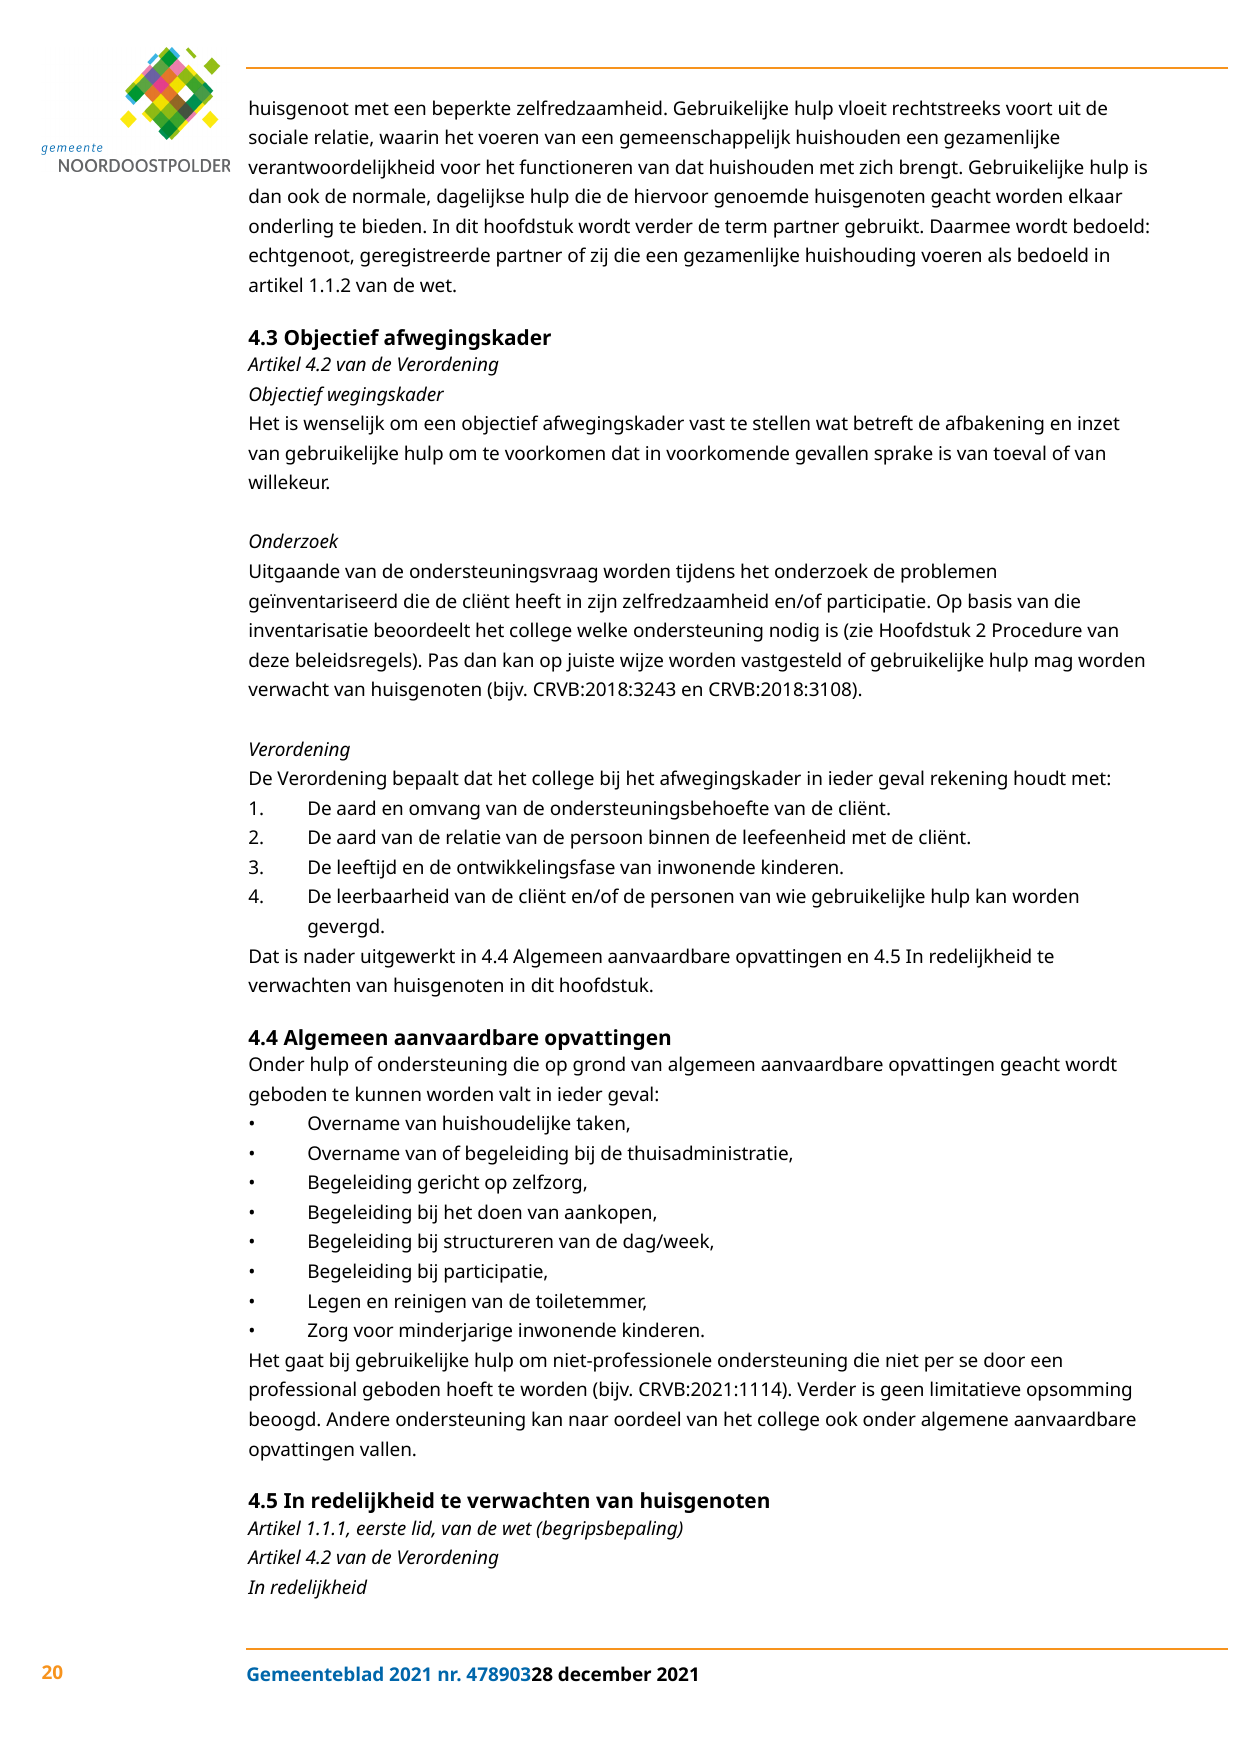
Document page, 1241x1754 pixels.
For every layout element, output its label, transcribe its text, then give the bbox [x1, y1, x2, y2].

text Onderzoek [248, 529, 1152, 554]
text Verordening [248, 736, 1152, 761]
text Objectief wegingskader [248, 381, 1152, 406]
text De Verordening bepaalt dat het college bij het afwegingskader in ieder geval rekening houdt met: [248, 765, 1152, 791]
text In redelijkheid [248, 1574, 1152, 1599]
picture [41, 47, 231, 172]
text 4.3 Objectief afwegingskader [248, 323, 1152, 351]
text huisgenoot met een beperkte zelfredzaamheid. Gebruikelijke hulp vloeit rechtstreeks voort uit de sociale relatie, waarin het voeren van een gemeenschappelijk huishouden een gezamenlijke verantwoordelijkheid voor het functioneren van dat huishouden met zich brengt. Gebruikelijke hulp is dan ook de normale, dagelijkse hulp die de hiervoor genoemde huisgenoten geacht worden elkaar onderling te bieden. In dit hoofdstuk wordt verder de term partner gebruikt. Daarmee wordt bedoeld: echtgenoot, geregistreerde partner of zij die een gezamenlijke huishouding voeren als bedoeld in artikel 1.1.2 van de wet. [248, 95, 1152, 298]
list De leerbaarheid van de cliënt en/of de personen van wie gebruikelijke hulp kan worden gevergd. [248, 884, 1152, 939]
list Zorg voor minderjarige inwonende kinderen. [248, 1317, 1152, 1343]
list De leeftijd en de ontwikkelingsfase van inwonende kinderen. [248, 854, 1152, 880]
list De aard en omvang van de ondersteuningsbehoefte van de cliënt. [248, 795, 1152, 821]
text Het is wenselijk om een objectief afwegingskader vast te stellen wat betreft de afbakening en inzet van gebruikelijke hulp om te voorkomen dat in voorkomende gevallen sprake is van toeval of van willekeur. [248, 410, 1152, 495]
list Begeleiding bij het doen van aankopen, [248, 1199, 1152, 1225]
list Begeleiding gericht op zelfzorg, [248, 1169, 1152, 1195]
text Dat is nader uitgewerkt in 4.4 Algemeen aanvaardbare opvattingen en 4.5 In redelijkheid te verwachten van huisgenoten in dit hoofdstuk. [248, 943, 1152, 998]
list Begeleiding bij participatie, [248, 1258, 1152, 1284]
text Onder hulp of ondersteuning die op grond van algemeen aanvaardbare opvattingen geacht wordt geboden te kunnen worden valt in ieder geval: [248, 1051, 1152, 1107]
text Het gaat bij gebruikelijke hulp om niet-professionele ondersteuning die niet per se door een professional geboden hoeft te worden (bijv. CRVB:2021:1114). Verder is geen limitatieve opsomming beoogd. Andere ondersteuning kan naar oordeel van het college ook onder algemene aanvaardbare opvattingen vallen. [248, 1347, 1152, 1462]
text Artikel 1.1.1, eerste lid, van de wet (begripsbepaling) [248, 1515, 1152, 1540]
list Legen en reinigen van de toiletemmer, [248, 1288, 1152, 1314]
list De aard van de relatie van de persoon binnen de leefeenheid met de cliënt. [248, 824, 1152, 850]
text Artikel 4.2 van de Verordening [248, 351, 1152, 377]
text Uitgaande van de ondersteuningsvraag worden tijdens het onderzoek de problemen geïnventariseerd die de cliënt heeft in zijn zelfredzaamheid en/of participatie. Op basis van die inventarisatie beoordeelt het college welke ondersteuning nodig is (zie Hoofdstuk 2 Procedure van deze beleidsregels). Pas dan kan op juiste wijze worden vastgesteld of gebruikelijke hulp mag worden verwacht van huisgenoten (bijv. CRVB:2018:3243 en CRVB:2018:3108). [248, 558, 1152, 702]
text 4.4 Algemeen aanvaardbare opvattingen [248, 1023, 1152, 1051]
text 4.5 In redelijkheid te verwachten van huisgenoten [248, 1486, 1152, 1515]
text Artikel 4.2 van de Verordening [248, 1544, 1152, 1570]
list Overname van huishoudelijke taken, [248, 1110, 1152, 1136]
list Overname van of begeleiding bij de thuisadministratie, [248, 1140, 1152, 1166]
list Begeleiding bij structureren van de dag/week, [248, 1229, 1152, 1254]
